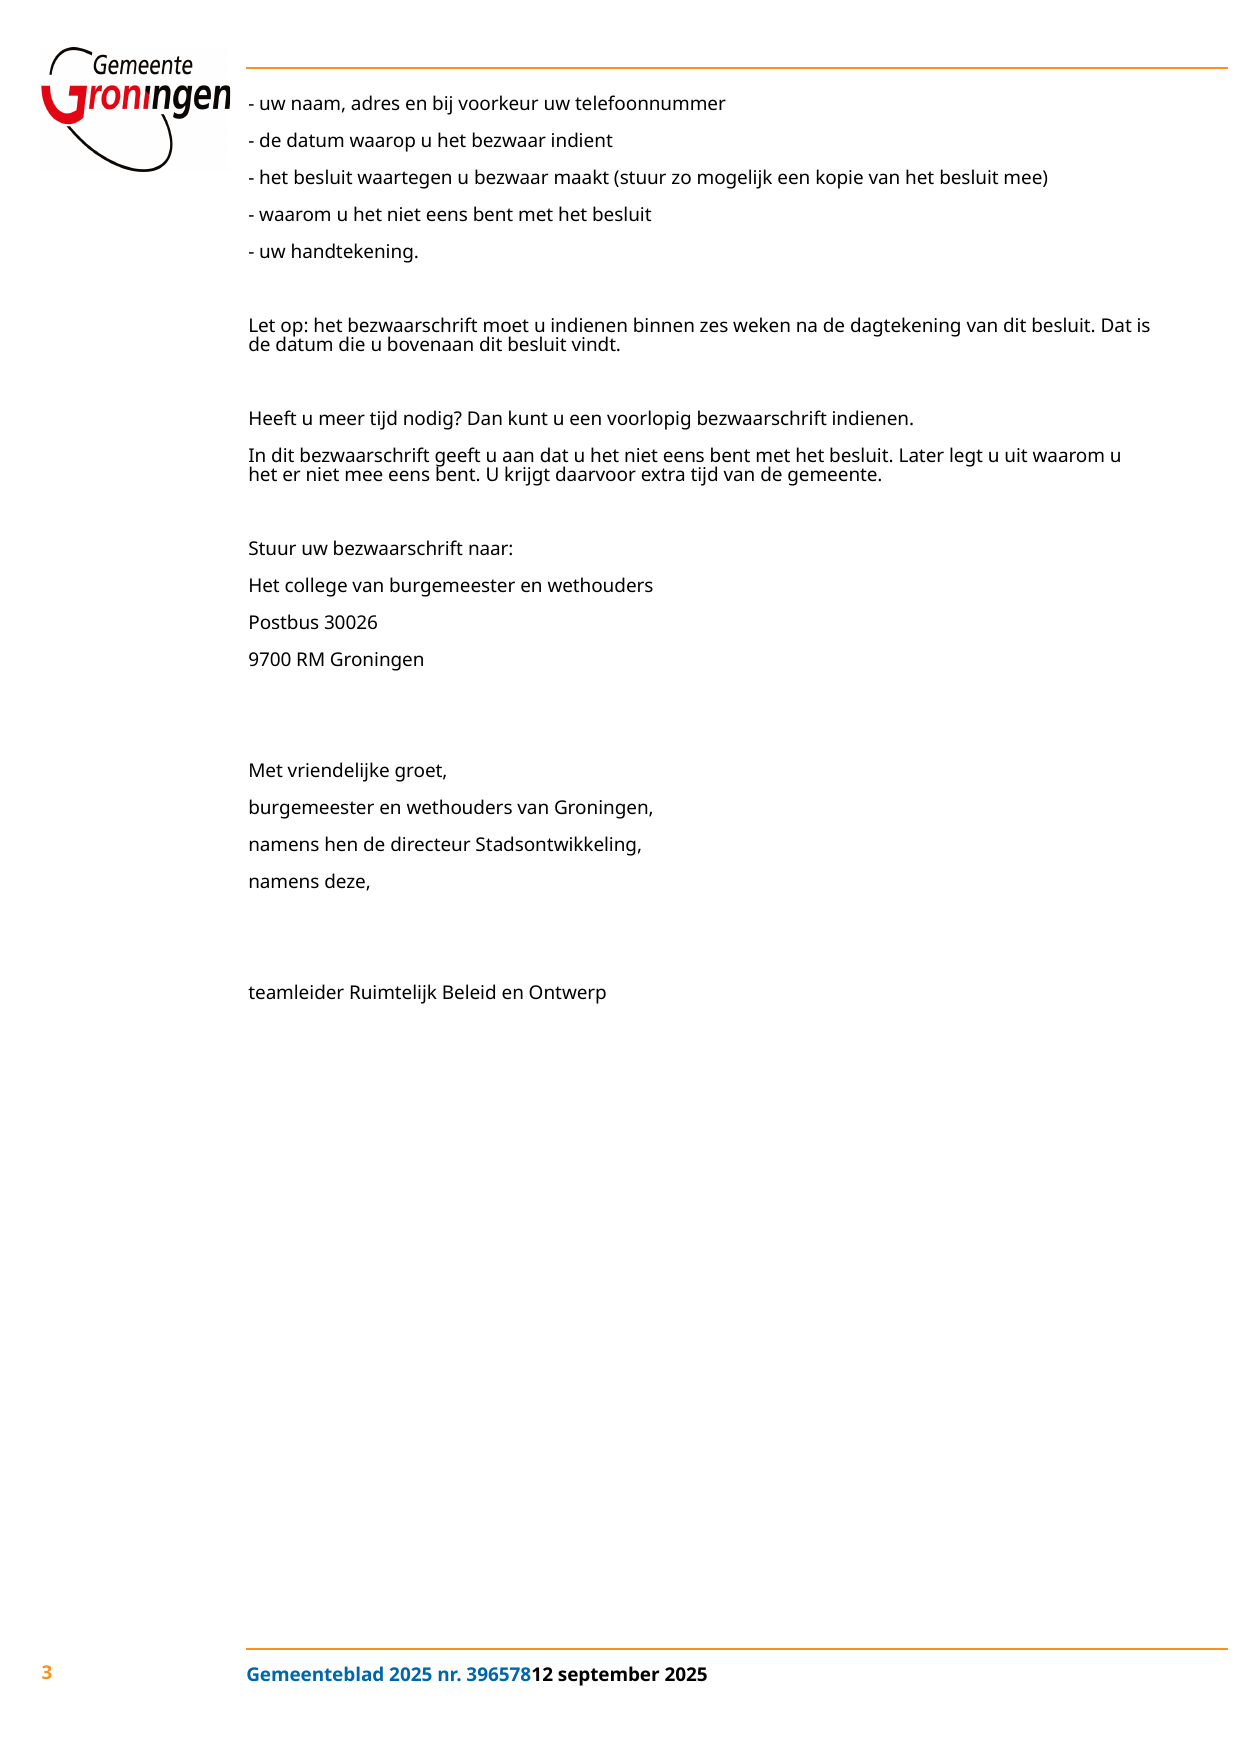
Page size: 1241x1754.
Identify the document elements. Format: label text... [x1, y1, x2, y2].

text teamleider Ruimtelijk Beleid en Ontwerp [248, 984, 1152, 1003]
text - waarom u het niet eens bent met het besluit [248, 206, 1152, 225]
text namens hen de directeur Stadsontwikkeling, [248, 836, 1152, 855]
text burgemeester en wethouders van Groningen, [248, 799, 1152, 818]
text - uw naam, adres en bij voorkeur uw telefoonnummer [248, 95, 1152, 114]
text Met vriendelijke groet, [248, 762, 1152, 781]
text - de datum waarop u het bezwaar indient [248, 132, 1152, 151]
text Let op: het bezwaarschrift moet u indienen binnen zes weken na de dagtekening van dit besluit. Dat is de datum die u bovenaan dit besluit vindt. [248, 317, 1152, 355]
text Postbus 30026 [248, 614, 1152, 633]
text - het besluit waartegen u bezwaar maakt (stuur zo mogelijk een kopie van het besluit mee) [248, 169, 1152, 188]
text In dit bezwaarschrift geeft u aan dat u het niet eens bent met het besluit. Later legt u uit waarom u het er niet mee eens bent. U krijgt daarvoor extra tijd van de gemeente. [248, 447, 1152, 485]
text 9700 RM Groningen [248, 651, 1152, 670]
text Het college van burgemeester en wethouders [248, 577, 1152, 596]
text Heeft u meer tijd nodig? Dan kunt u een voorlopig bezwaarschrift indienen. [248, 410, 1152, 429]
text namens deze, [248, 873, 1152, 892]
text Stuur uw bezwaarschrift naar: [248, 540, 1152, 559]
text - uw handtekening. [248, 243, 1152, 262]
picture [41, 47, 231, 172]
